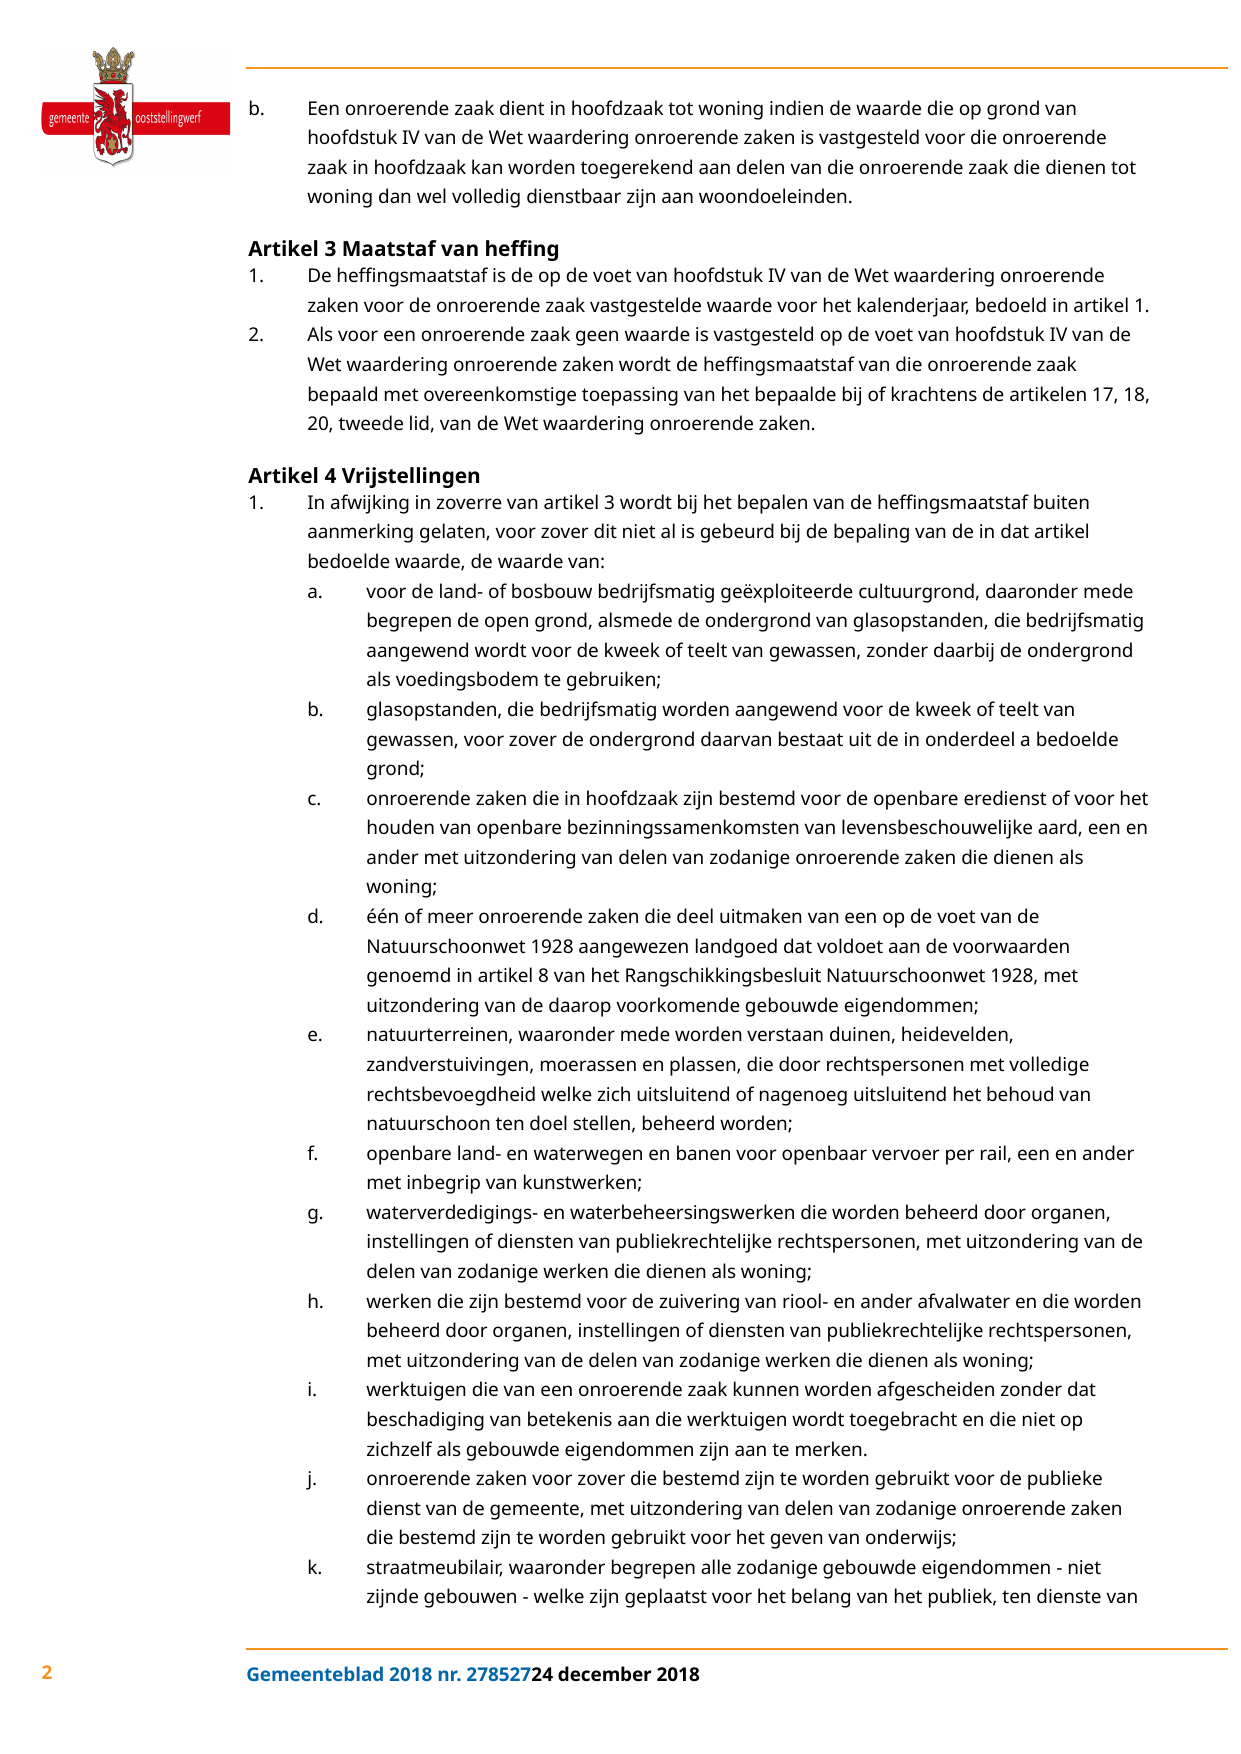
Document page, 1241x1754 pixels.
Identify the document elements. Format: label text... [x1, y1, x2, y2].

list openbare land- en waterwegen en banen voor openbaar vervoer per rail, een en ander met inbegrip van kunstwerken; [307, 1140, 1152, 1195]
picture [41, 47, 231, 172]
list onroerende zaken die in hoofdzaak zijn bestemd voor de openbare eredienst of voor het houden van openbare bezinningssamenkomsten van levensbeschouwelijke aard, een en ander met uitzondering van delen van zodanige onroerende zaken die dienen als woning; [307, 785, 1152, 899]
list glasopstanden, die bedrijfsmatig worden aangewend voor de kweek of teelt van gewassen, voor zover de ondergrond daarvan bestaat uit de in onderdeel a bedoelde grond; [307, 696, 1152, 781]
list De heffingsmaatstaf is de op de voet van hoofdstuk IV van de Wet waardering onroerende zaken voor de onroerende zaak vastgestelde waarde voor het kalenderjaar, bedoeld in artikel 1. [248, 262, 1152, 318]
list Een onroerende zaak dient in hoofdzaak tot woning indien de waarde die op grond van hoofdstuk IV van de Wet waardering onroerende zaken is vastgesteld voor die onroerende zaak in hoofdzaak kan worden toegerekend aan delen van die onroerende zaak die dienen tot woning dan wel volledig dienstbaar zijn aan woondoeleinden. [248, 95, 1152, 209]
list werken die zijn bestemd voor de zuivering van riool- en ander afvalwater en die worden beheerd door organen, instellingen of diensten van publiekrechtelijke rechtspersonen, met uitzondering van de delen van zodanige werken die dienen als woning; [307, 1288, 1152, 1373]
list In afwijking in zoverre van artikel 3 wordt bij het bepalen van de heffingsmaatstaf buiten aanmerking gelaten, voor zover dit niet al is gebeurd bij de bepaling van de in dat artikel bedoelde waarde, de waarde van: [248, 489, 1152, 574]
list straatmeubilair, waaronder begrepen alle zodanige gebouwde eigendommen - niet zijnde gebouwen - welke zijn geplaatst voor het belang van het publiek, ten dienste van [307, 1554, 1152, 1609]
list waterverdedigings- en waterbeheersingswerken die worden beheerd door organen, instellingen of diensten van publiekrechtelijke rechtspersonen, met uitzondering van de delen van zodanige werken die dienen als woning; [307, 1199, 1152, 1284]
text Artikel 3 Maatstaf van heffing [248, 234, 1152, 262]
text Artikel 4 Vrijstellingen [248, 461, 1152, 489]
list voor de land- of bosbouw bedrijfsmatig geëxploiteerde cultuurgrond, daaronder mede begrepen de open grond, alsmede de ondergrond van glasopstanden, die bedrijfsmatig aangewend wordt voor de kweek of teelt van gewassen, zonder daarbij de ondergrond als voedingsbodem te gebruiken; [307, 578, 1152, 692]
list één of meer onroerende zaken die deel uitmaken van een op de voet van de Natuurschoonwet 1928 aangewezen landgoed dat voldoet aan de voorwaarden genoemd in artikel 8 van het Rangschikkingsbesluit Natuurschoonwet 1928, met uitzondering van de daarop voorkomende gebouwde eigendommen; [307, 903, 1152, 1018]
list werktuigen die van een onroerende zaak kunnen worden afgescheiden zonder dat beschadiging van betekenis aan die werktuigen wordt toegebracht en die niet op zichzelf als gebouwde eigendommen zijn aan te merken. [307, 1377, 1152, 1462]
list onroerende zaken voor zover die bestemd zijn te worden gebruikt voor de publieke dienst van de gemeente, met uitzondering van delen van zodanige onroerende zaken die bestemd zijn te worden gebruikt voor het geven van onderwijs; [307, 1465, 1152, 1550]
list natuurterreinen, waaronder mede worden verstaan duinen, heidevelden, zandverstuivingen, moerassen en plassen, die door rechtspersonen met volledige rechtsbevoegdheid welke zich uitsluitend of nagenoeg uitsluitend het behoud van natuurschoon ten doel stellen, beheerd worden; [307, 1022, 1152, 1136]
list Als voor een onroerende zaak geen waarde is vastgesteld op de voet van hoofdstuk IV van de Wet waardering onroerende zaken wordt de heffingsmaatstaf van die onroerende zaak bepaald met overeenkomstige toepassing van het bepaalde bij of krachtens de artikelen 17, 18, 20, tweede lid, van de Wet waardering onroerende zaken. [248, 322, 1152, 436]
